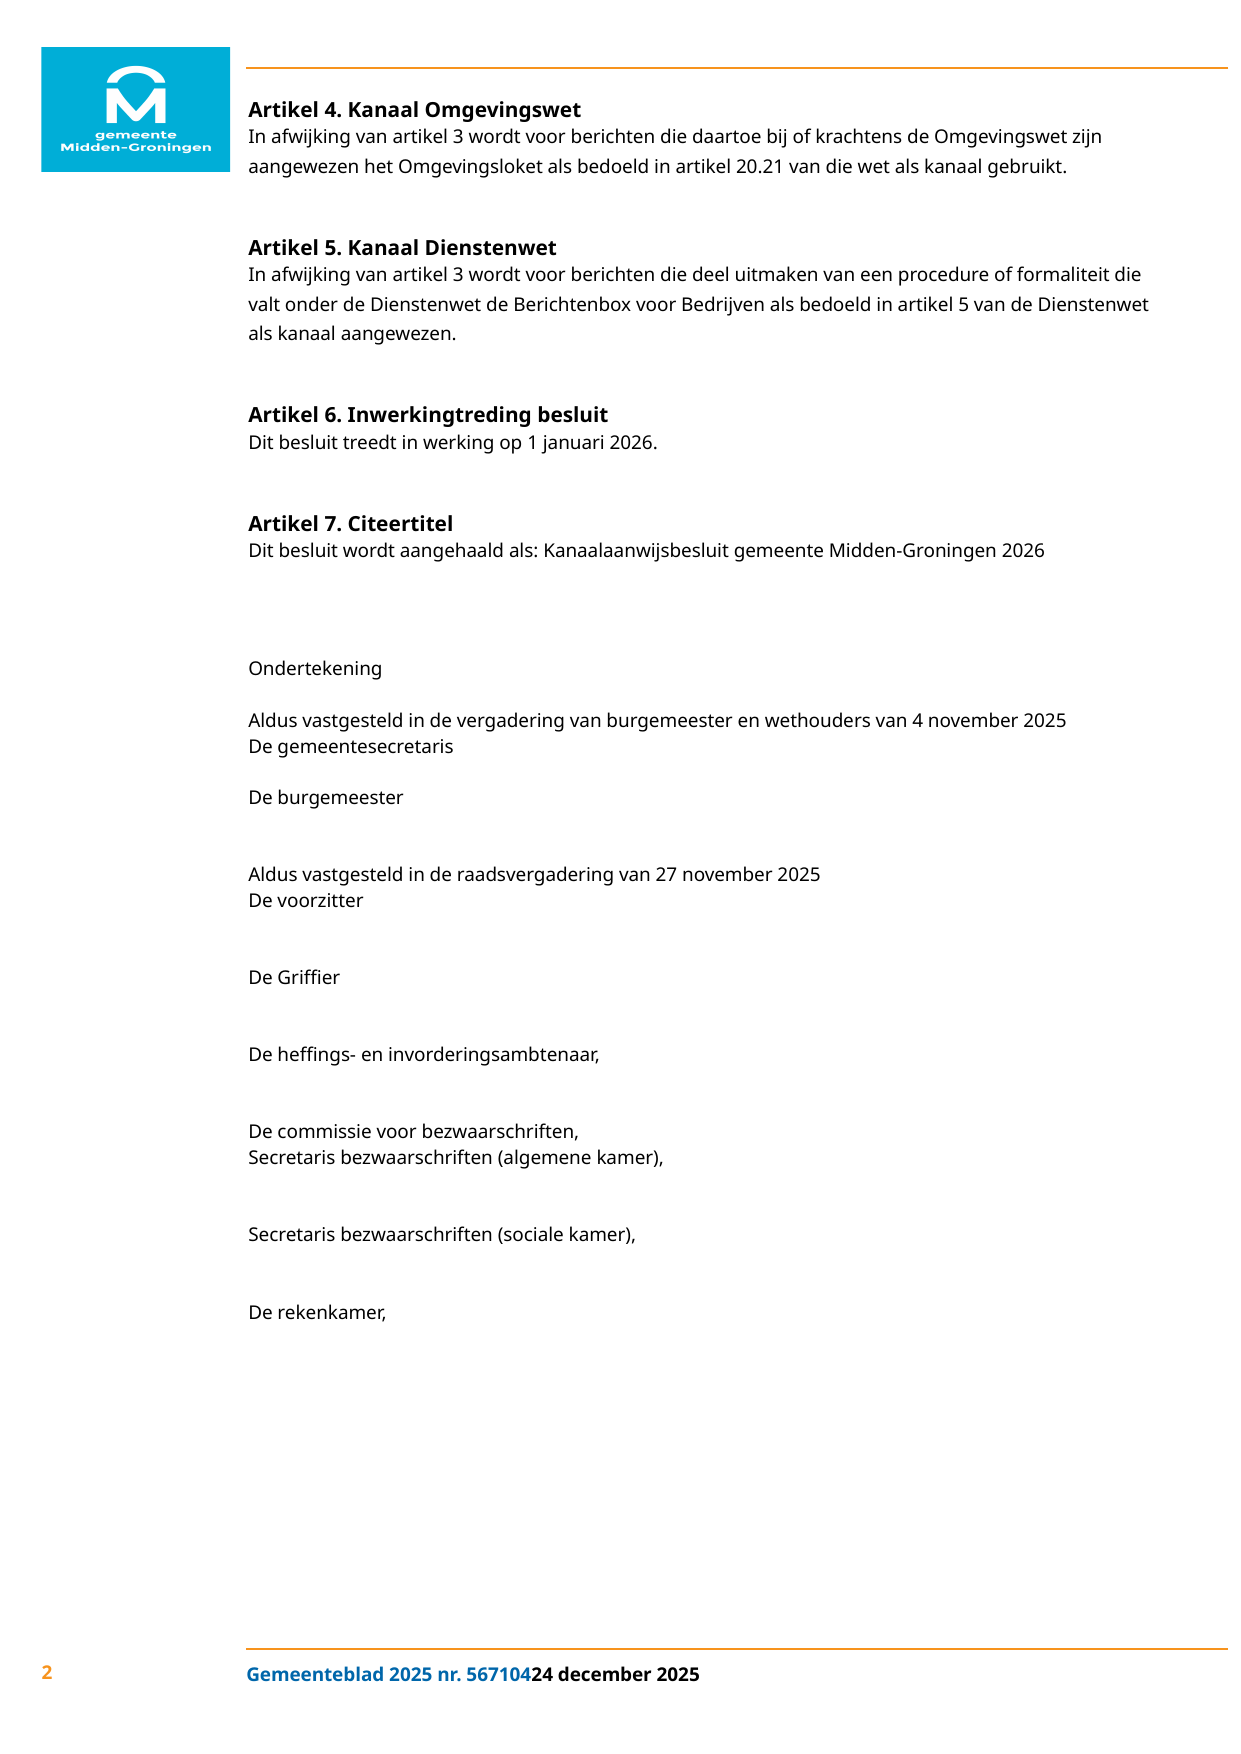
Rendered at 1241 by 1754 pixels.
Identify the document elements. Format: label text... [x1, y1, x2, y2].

text Aldus vastgesteld in de raadsvergadering van 27 november 2025 [248, 861, 1152, 887]
text Dit besluit wordt aangehaald als: Kanaalaanwijsbesluit gemeente Midden-Groningen 2026 [248, 537, 1152, 563]
picture [184, 146, 190, 153]
text Ondertekening [248, 656, 1152, 681]
text De Griffier [248, 964, 1152, 990]
text Artikel 6. Inwerkingtreding besluit [248, 400, 1152, 429]
text Artikel 5. Kanaal Dienstenwet [248, 233, 1152, 261]
text Dit besluit treedt in werking op 1 januari 2026. [248, 429, 1152, 454]
picture [108, 66, 164, 82]
text In afwijking van artikel 3 wordt voor berichten die deel uitmaken van een procedure of formaliteit die valt onder de Dienstenwet de Berichtenbox voor Bedrijven als bedoeld in artikel 5 van de Dienstenwet als kanaal aangewezen. [248, 261, 1152, 346]
text Artikel 7. Citeertitel [248, 509, 1152, 537]
text De rekenkamer, [248, 1299, 1152, 1324]
text De gemeentesecretaris [248, 733, 1152, 758]
text Artikel 4. Kanaal Omgevingswet [248, 95, 1152, 123]
text Aldus vastgesteld in de vergadering van burgemeester en wethouders van 4 november 2025 [248, 707, 1152, 733]
text De commissie voor bezwaarschriften, [248, 1119, 1152, 1144]
text Secretaris bezwaarschriften (sociale kamer), [248, 1222, 1152, 1247]
text Secretaris bezwaarschriften (algemene kamer), [248, 1144, 1152, 1170]
text De burgemeester [248, 784, 1152, 810]
picture [107, 89, 165, 122]
text De voorzitter [248, 887, 1152, 913]
text In afwijking van artikel 3 wordt voor berichten die daartoe bij of krachtens de Omgevingswet zijn aangewezen het Omgevingsloket als bedoeld in artikel 20.21 van die wet als kanaal gebruikt. [248, 123, 1152, 178]
text De heffings- en invorderingsambtenaar, [248, 1042, 1152, 1067]
